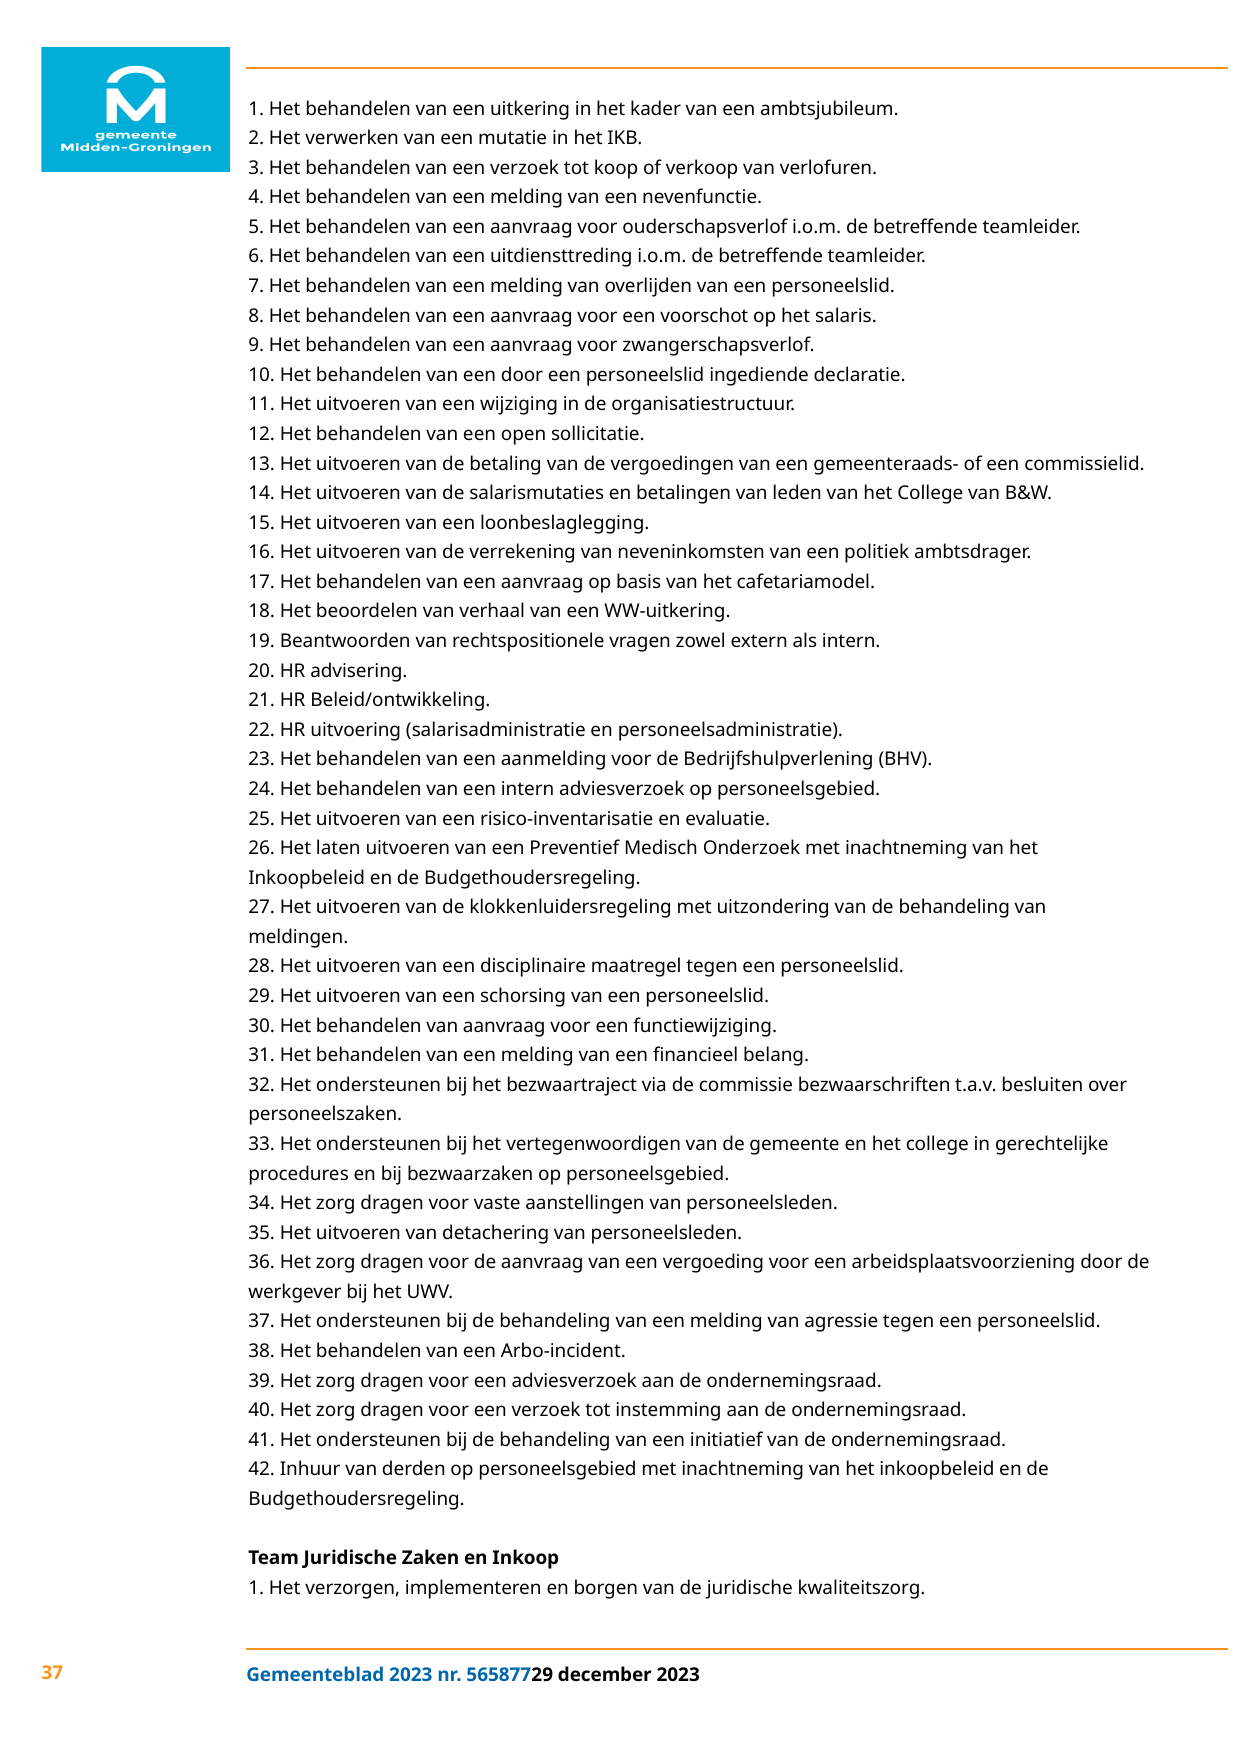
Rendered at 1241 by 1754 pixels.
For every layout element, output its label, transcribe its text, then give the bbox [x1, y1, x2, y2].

text 5. Het behandelen van een aanvraag voor ouderschapsverlof i.o.m. de betreffende teamleider. [248, 213, 1152, 239]
text 21. HR Beleid/ontwikkeling. [248, 686, 1152, 712]
text 14. Het uitvoeren van de salarismutaties en betalingen van leden van het College van B&W. [248, 479, 1152, 505]
text 7. Het behandelen van een melding van overlijden van een personeelslid. [248, 272, 1152, 298]
text 42. Inhuur van derden op personeelsgebied met inachtneming van het inkoopbeleid en de Budgethoudersregeling. [248, 1456, 1152, 1511]
text 1. Het behandelen van een uitkering in het kader van een ambtsjubileum. [248, 95, 1152, 121]
text 17. Het behandelen van een aanvraag op basis van het cafetariamodel. [248, 568, 1152, 594]
picture [108, 66, 164, 82]
text 24. Het behandelen van een intern adviesverzoek op personeelsgebied. [248, 775, 1152, 801]
text 9. Het behandelen van een aanvraag voor zwangerschapsverlof. [248, 331, 1152, 357]
text 32. Het ondersteunen bij het bezwaartraject via de commissie bezwaarschriften t.a.v. besluiten over personeelszaken. [248, 1071, 1152, 1126]
text 33. Het ondersteunen bij het vertegenwoordigen van de gemeente en het college in gerechtelijke procedures en bij bezwaarzaken op personeelsgebied. [248, 1130, 1152, 1186]
text 23. Het behandelen van een aanmelding voor de Bedrijfshulpverlening (BHV). [248, 746, 1152, 771]
text 31. Het behandelen van een melding van een financieel belang. [248, 1041, 1152, 1067]
text 10. Het behandelen van een door een personeelslid ingediende declaratie. [248, 361, 1152, 387]
text 18. Het beoordelen van verhaal van een WW-uitkering. [248, 598, 1152, 623]
text 35. Het uitvoeren van detachering van personeelsleden. [248, 1219, 1152, 1245]
text 38. Het behandelen van een Arbo-incident. [248, 1337, 1152, 1363]
text 19. Beantwoorden van rechtspositionele vragen zowel extern als intern. [248, 627, 1152, 653]
text 8. Het behandelen van een aanvraag voor een voorschot op het salaris. [248, 302, 1152, 328]
text 27. Het uitvoeren van de klokkenluidersregeling met uitzondering van de behandeling van meldingen. [248, 893, 1152, 949]
text 12. Het behandelen van een open sollicitatie. [248, 420, 1152, 446]
text 11. Het uitvoeren van een wijziging in de organisatiestructuur. [248, 391, 1152, 416]
text 13. Het uitvoeren van de betaling van de vergoedingen van een gemeenteraads- of een commissielid. [248, 450, 1152, 476]
text 29. Het uitvoeren van een schorsing van een personeelslid. [248, 982, 1152, 1008]
text 26. Het laten uitvoeren van een Preventief Medisch Onderzoek met inachtneming van het Inkoopbeleid en de Budgethoudersregeling. [248, 834, 1152, 890]
text 41. Het ondersteunen bij de behandeling van een initiatief van de ondernemingsraad. [248, 1426, 1152, 1452]
text 36. Het zorg dragen voor de aanvraag van een vergoeding voor een arbeidsplaatsvoorziening door de werkgever bij het UWV. [248, 1248, 1152, 1304]
text 20. HR advisering. [248, 657, 1152, 683]
text 37. Het ondersteunen bij de behandeling van een melding van agressie tegen een personeelslid. [248, 1308, 1152, 1333]
picture [107, 89, 165, 122]
text 25. Het uitvoeren van een risico-inventarisatie en evaluatie. [248, 805, 1152, 831]
text 30. Het behandelen van aanvraag voor een functiewijziging. [248, 1012, 1152, 1038]
text 40. Het zorg dragen voor een verzoek tot instemming aan de ondernemingsraad. [248, 1396, 1152, 1422]
text 39. Het zorg dragen voor een adviesverzoek aan de ondernemingsraad. [248, 1367, 1152, 1393]
text 15. Het uitvoeren van een loonbeslaglegging. [248, 509, 1152, 535]
picture [184, 146, 190, 153]
text 2. Het verwerken van een mutatie in het IKB. [248, 124, 1152, 150]
text 34. Het zorg dragen voor vaste aanstellingen van personeelsleden. [248, 1189, 1152, 1215]
text Team Juridische Zaken en Inkoop [248, 1544, 1152, 1570]
text 1. Het verzorgen, implementeren en borgen van de juridische kwaliteitszorg. [248, 1574, 1152, 1600]
text 16. Het uitvoeren van de verrekening van neveninkomsten van een politiek ambtsdrager. [248, 538, 1152, 564]
text 28. Het uitvoeren van een disciplinaire maatregel tegen een personeelslid. [248, 953, 1152, 978]
text 22. HR uitvoering (salarisadministratie en personeelsadministratie). [248, 716, 1152, 742]
text 4. Het behandelen van een melding van een nevenfunctie. [248, 183, 1152, 209]
text 6. Het behandelen van een uitdiensttreding i.o.m. de betreffende teamleider. [248, 243, 1152, 268]
text 3. Het behandelen van een verzoek tot koop of verkoop van verlofuren. [248, 154, 1152, 180]
